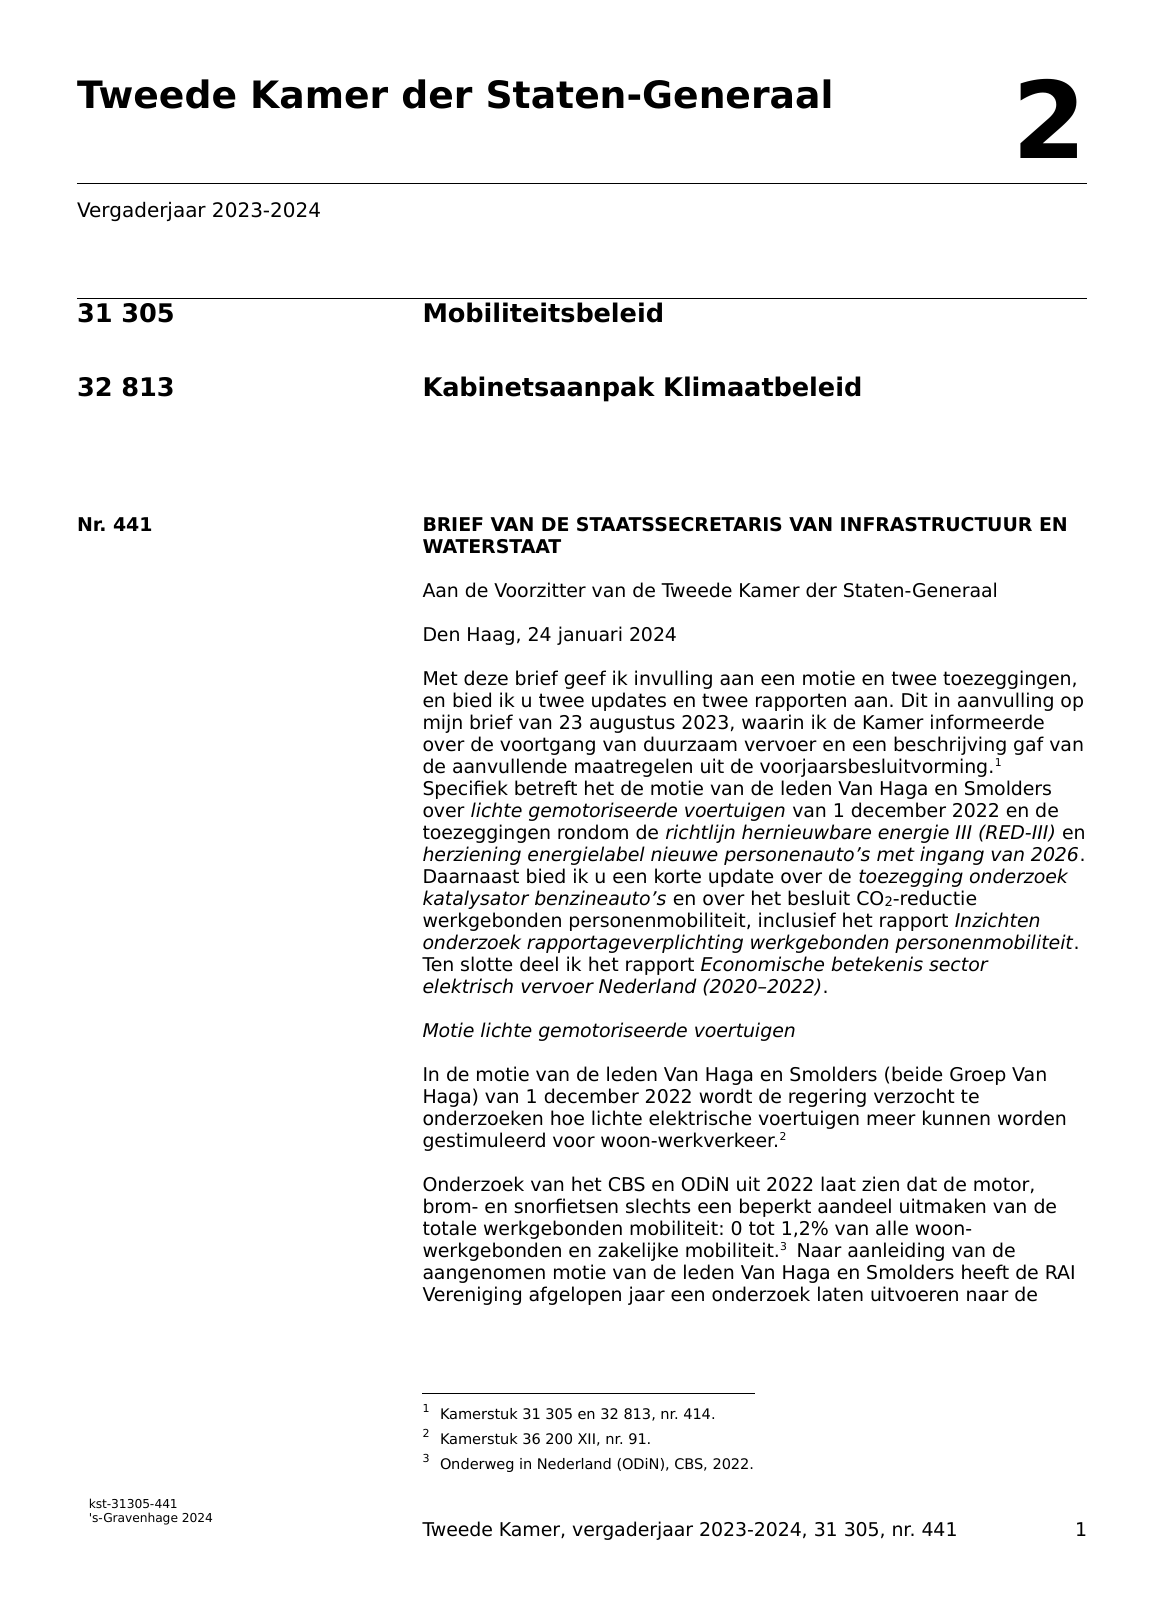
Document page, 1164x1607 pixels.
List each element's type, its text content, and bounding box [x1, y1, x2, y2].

subtitle 31 305 Mobiliteitsbeleid [77, 299, 1087, 329]
text Kamerstuk 31 305 en 32 813, nr. 414. [422, 1402, 1087, 1424]
text Onderzoek van het CBS en ODiN uit 2022 laat zien dat de motor, brom- en snorfietsen slechts een beperkt aandeel uitmaken van de totale werkgebonden mobiliteit: 0 tot 1,2% van alle woon-werkgebonden en zakelijke mobiliteit. Naar aanleiding van de aangenomen motie van de leden Van Haga en Smolders heeft de RAI Vereniging afgelopen jaar een onderzoek laten uitvoeren naar de [422, 1174, 1087, 1306]
text Met deze brief geef ik invulling aan een motie en twee toezeggingen, en bied ik u twee updates en twee rapporten aan. Dit in aanvulling op mijn brief van 23 augustus 2023, waarin ik de Kamer informeerde over de voortgang van duurzaam vervoer en een beschrijving gaf van de aanvullende maatregelen uit de voorjaarsbesluitvorming. Specifiek betreft het de motie van de leden Van Haga en Smolders over lichte gemotoriseerde voertuigen van 1 december 2022 en de toezeggingen rondom de richtlijn hernieuwbare energie III (RED-III) en herziening energielabel nieuwe personenauto’s met ingang van 2026. Daarnaast bied ik u een korte update over de toezegging onderzoek katalysator benzineauto’s en over het besluit CO2-reductie werkgebonden personenmobiliteit, inclusief het rapport Inzichten onderzoek rapportageverplichting werkgebonden personenmobiliteit. Ten slotte deel ik het rapport Economische betekenis sector elektrisch vervoer Nederland (2020–2022). [422, 668, 1087, 998]
table_header 2 [886, 59, 1087, 183]
text kst-31305-441 [88, 1497, 323, 1511]
subtitle 32 813 Kabinetsaanpak Klimaatbeleid [77, 373, 1087, 403]
text In de motie van de leden Van Haga en Smolders (beide Groep Van Haga) van 1 december 2022 wordt de regering verzocht te onderzoeken hoe lichte elektrische voertuigen meer kunnen worden gestimuleerd voor woon-werkverkeer. [422, 1064, 1087, 1152]
subtitle Motie lichte gemotoriseerde voertuigen [422, 1020, 1087, 1042]
table_cell Vergaderjaar 2023-2024 [77, 184, 1087, 298]
text Den Haag, 24 januari 2024 [422, 624, 1087, 646]
text 's-Gravenhage 2024 [88, 1511, 323, 1525]
table_header Tweede Kamer der Staten-Generaal [77, 59, 886, 183]
text Kamerstuk 36 200 XII, nr. 91. [422, 1427, 1087, 1449]
subtitle Nr. 441 BRIEF VAN DE STAATSSECRETARIS VAN INFRASTRUCTUUR EN WATERSTAAT [77, 514, 1087, 558]
text Onderweg in Nederland (ODiN), CBS, 2022. [422, 1452, 1087, 1474]
text Aan de Voorzitter van de Tweede Kamer der Staten-Generaal [422, 580, 1087, 602]
